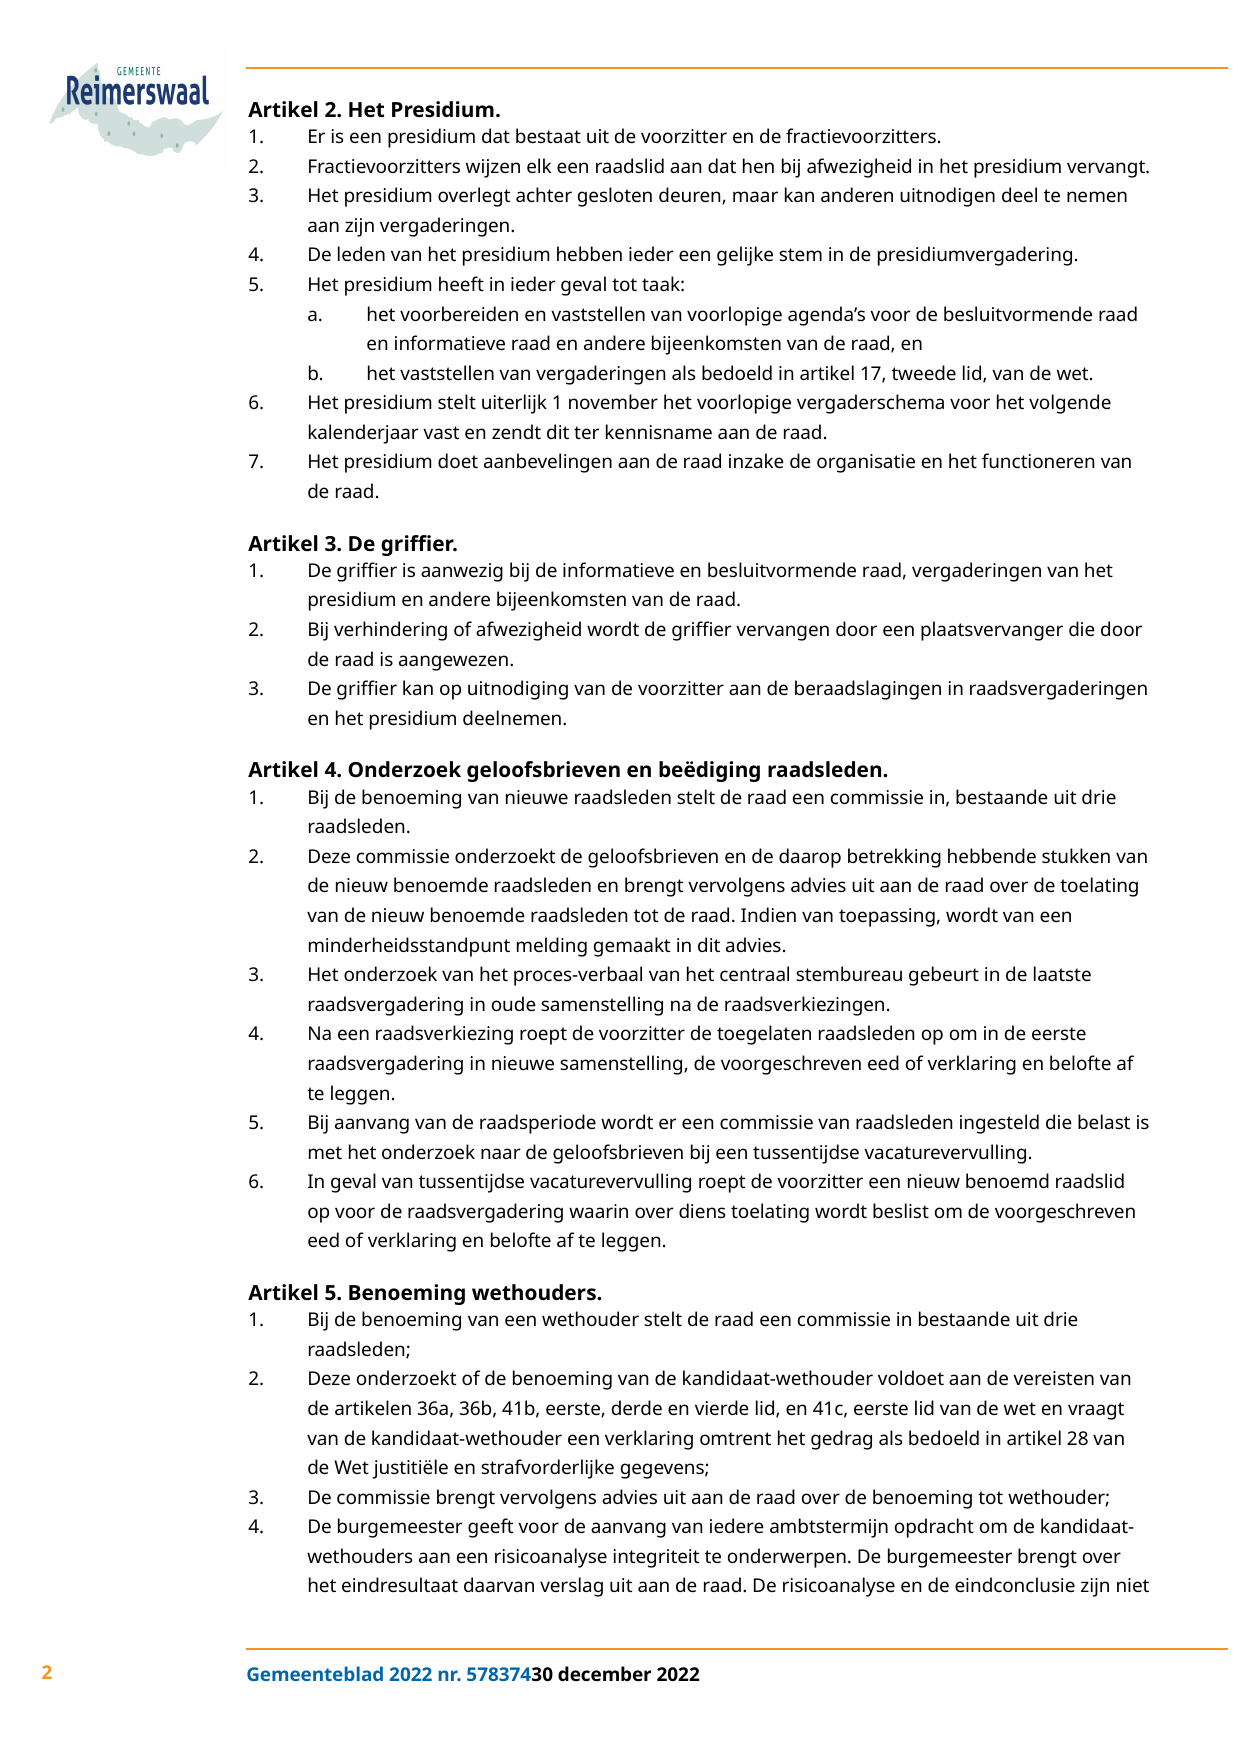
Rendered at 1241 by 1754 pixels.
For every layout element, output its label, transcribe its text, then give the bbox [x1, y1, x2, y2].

text Artikel 3. De griffier. [248, 529, 1152, 557]
list Bij aanvang van de raadsperiode wordt er een commissie van raadsleden ingesteld die belast is met het onderzoek naar de geloofsbrieven bij een tussentijdse vacaturevervulling. [248, 1109, 1152, 1164]
list Bij verhindering of afwezigheid wordt de griffier vervangen door een plaatsvervanger die door de raad is aangewezen. [248, 616, 1152, 672]
list Er is een presidium dat bestaat uit de voorzitter en de fractievoorzitters. [248, 123, 1152, 149]
text Artikel 4. Onderzoek geloofsbrieven en beëdiging raadsleden. [248, 755, 1152, 784]
list In geval van tussentijdse vacaturevervulling roept de voorzitter een nieuw benoemd raadslid op voor de raadsvergadering waarin over diens toelating wordt beslist om de voorgeschreven eed of verklaring en belofte af te leggen. [248, 1168, 1152, 1253]
list Het presidium stelt uiterlijk 1 november het voorlopige vergaderschema voor het volgende kalenderjaar vast en zendt dit ter kennisname aan de raad. [248, 389, 1152, 445]
list De leden van het presidium hebben ieder een gelijke stem in de presidiumvergadering. [248, 242, 1152, 267]
list Deze onderzoekt of de benoeming van de kandidaat-wethouder voldoet aan de vereisten van de artikelen 36a, 36b, 41b, eerste, derde en vierde lid, en 41c, eerste lid van de wet en vraagt van de kandidaat-wethouder een verklaring omtrent het gedrag als bedoeld in artikel 28 van de Wet justitiële en strafvorderlijke gegevens; [248, 1366, 1152, 1480]
list Het presidium overlegt achter gesloten deuren, maar kan anderen uitnodigen deel te nemen aan zijn vergaderingen. [248, 182, 1152, 238]
list het voorbereiden en vaststellen van voorlopige agenda’s voor de besluitvormende raad en informatieve raad en andere bijeenkomsten van de raad, en [307, 301, 1152, 356]
list Het presidium heeft in ieder geval tot taak: [248, 271, 1152, 297]
picture [41, 47, 231, 172]
list Het onderzoek van het proces-verbaal van het centraal stembureau gebeurt in de laatste raadsvergadering in oude samenstelling na de raadsverkiezingen. [248, 961, 1152, 1017]
list Bij de benoeming van een wethouder stelt de raad een commissie in bestaande uit drie raadsleden; [248, 1306, 1152, 1362]
list Fractievoorzitters wijzen elk een raadslid aan dat hen bij afwezigheid in het presidium vervangt. [248, 153, 1152, 178]
list De griffier kan op uitnodiging van de voorzitter aan de beraadslagingen in raadsvergaderingen en het presidium deelnemen. [248, 675, 1152, 731]
list De griffier is aanwezig bij de informatieve en besluitvormende raad, vergaderingen van het presidium en andere bijeenkomsten van de raad. [248, 557, 1152, 612]
list Bij de benoeming van nieuwe raadsleden stelt de raad een commissie in, bestaande uit drie raadsleden. [248, 784, 1152, 839]
list De commissie brengt vervolgens advies uit aan de raad over de benoeming tot wethouder; [248, 1484, 1152, 1510]
list De burgemeester geeft voor de aanvang van iedere ambtstermijn opdracht om de kandidaat-wethouders aan een risicoanalyse integriteit te onderwerpen. De burgemeester brengt over het eindresultaat daarvan verslag uit aan de raad. De risicoanalyse en de eindconclusie zijn niet [248, 1513, 1152, 1598]
text Artikel 2. Het Presidium. [248, 95, 1152, 123]
list Deze commissie onderzoekt de geloofsbrieven en de daarop betrekking hebbende stukken van de nieuw benoemde raadsleden en brengt vervolgens advies uit aan de raad over de toelating van de nieuw benoemde raadsleden tot de raad. Indien van toepassing, wordt van een minderheidsstandpunt melding gemaakt in dit advies. [248, 843, 1152, 957]
list het vaststellen van vergaderingen als bedoeld in artikel 17, tweede lid, van de wet. [307, 360, 1152, 386]
text Artikel 5. Benoeming wethouders. [248, 1278, 1152, 1306]
list Na een raadsverkiezing roept de voorzitter de toegelaten raadsleden op om in de eerste raadsvergadering in nieuwe samenstelling, de voorgeschreven eed of verklaring en belofte af te leggen. [248, 1021, 1152, 1105]
list Het presidium doet aanbevelingen aan de raad inzake de organisatie en het functioneren van de raad. [248, 449, 1152, 504]
